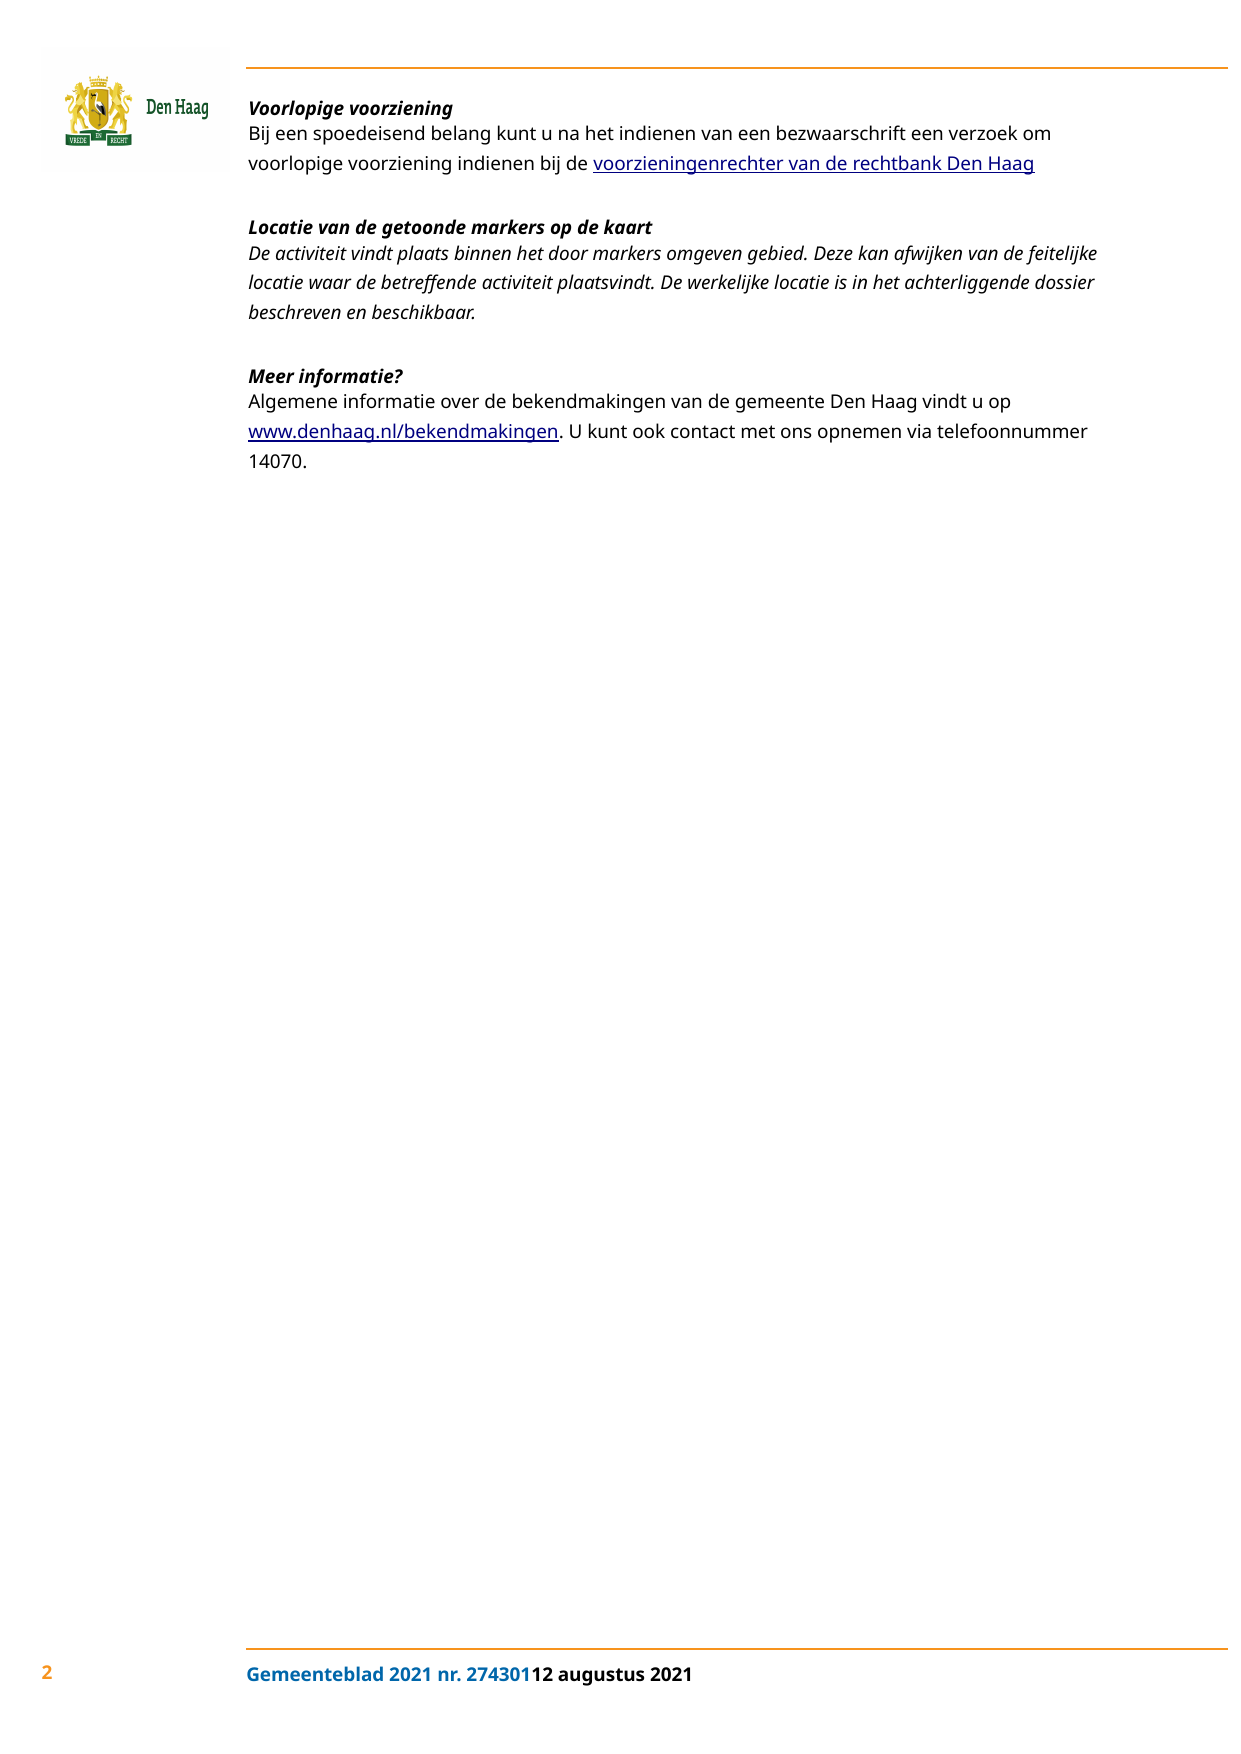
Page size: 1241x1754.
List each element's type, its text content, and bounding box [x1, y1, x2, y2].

text Algemene informatie over de bekendmakingen van de gemeente Den Haag vindt u op www.denhaag.nl/bekendmakingen. U kunt ook contact met ons opnemen via telefoonnummer 14070. [248, 389, 1152, 473]
text Meer informatie? [248, 363, 1152, 389]
text Bij een spoedeisend belang kunt u na het indienen van een bezwaarschrift een verzoek om voorlopige voorziening indienen bij de voorzieningenrechter van de rechtbank Den Haag [248, 121, 1152, 176]
text De activiteit vindt plaats binnen het door markers omgeven gebied. Deze kan afwijken van de feitelijke locatie waar de betreffende activiteit plaatsvindt. De werkelijke locatie is in het achterliggende dossier beschreven en beschikbaar. [248, 240, 1152, 325]
picture [41, 47, 231, 172]
text Voorlopige voorziening [248, 95, 1152, 121]
text Locatie van de getoonde markers op de kaart [248, 214, 1152, 240]
